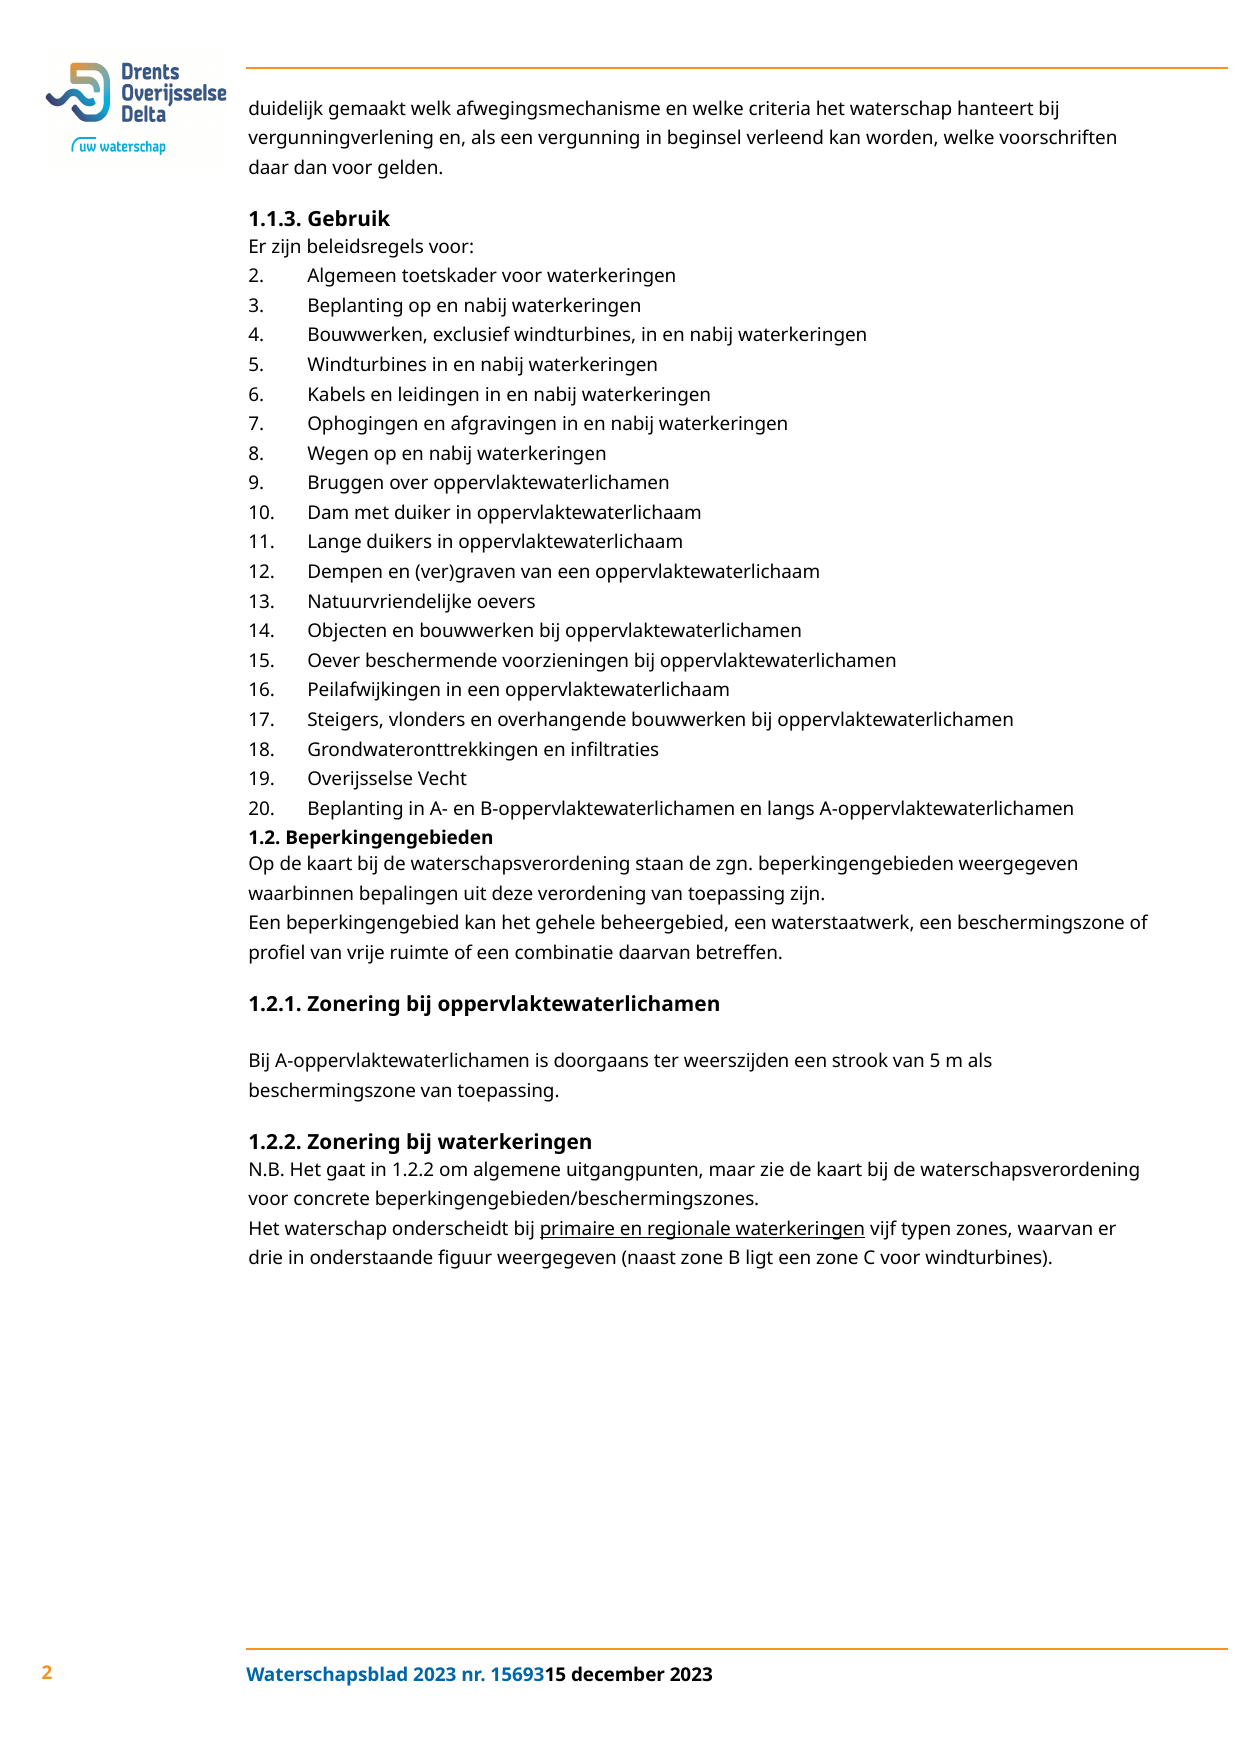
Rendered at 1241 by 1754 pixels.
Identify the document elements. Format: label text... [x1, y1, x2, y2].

text Op de kaart bij de waterschapsverordening staan de zgn. beperkingengebieden weergegeven waarbinnen bepalingen uit deze verordening van toepassing zijn. [248, 850, 1152, 906]
list Bouwwerken, exclusief windturbines, in en nabij waterkeringen [248, 322, 1152, 347]
text Bij A-oppervlaktewaterlichamen is doorgaans ter weerszijden een strook van 5 m als beschermingszone van toepassing. [248, 1047, 1152, 1103]
text Er zijn beleidsregels voor: [248, 233, 1152, 258]
list Wegen op en nabij waterkeringen [248, 440, 1152, 466]
list Dam met duiker in oppervlaktewaterlichaam [248, 499, 1152, 525]
text N.B. Het gaat in 1.2.2 om algemene uitgangpunten, maar zie de kaart bij de waterschapsverordening voor concrete beperkingengebieden/beschermingszones. [248, 1156, 1152, 1211]
list Windturbines in en nabij waterkeringen [248, 351, 1152, 377]
text duidelijk gemaakt welk afwegingsmechanisme en welke criteria het waterschap hanteert bij vergunningverlening en, als een vergunning in beginsel verleend kan worden, welke voorschriften daar dan voor gelden. [248, 95, 1152, 180]
text 1.2. Beperkingengebieden [248, 824, 1152, 850]
list Objecten en bouwwerken bij oppervlaktewaterlichamen [248, 617, 1152, 643]
text 1.2.1. Zonering bij oppervlaktewaterlichamen [248, 989, 1152, 1018]
text Het waterschap onderscheidt bij primaire en regionale waterkeringen vijf typen zones, waarvan er drie in onderstaande figuur weergegeven (naast zone B ligt een zone C voor windturbines). [248, 1215, 1152, 1270]
list Algemeen toetskader voor waterkeringen [248, 262, 1152, 288]
list Peilafwijkingen in een oppervlaktewaterlichaam [248, 677, 1152, 702]
text Een beperkingengebied kan het gehele beheergebied, een waterstaatwerk, een beschermingszone of profiel van vrije ruimte of een combinatie daarvan betreffen. [248, 909, 1152, 965]
list Steigers, vlonders en overhangende bouwwerken bij oppervlaktewaterlichamen [248, 706, 1152, 732]
list Lange duikers in oppervlaktewaterlichaam [248, 529, 1152, 554]
list Grondwateronttrekkingen en infiltraties [248, 736, 1152, 761]
picture [41, 47, 231, 172]
list Natuurvriendelijke oevers [248, 588, 1152, 613]
list Beplanting in A- en B-oppervlaktewaterlichamen en langs A-oppervlaktewaterlichamen [248, 795, 1152, 821]
list Bruggen over oppervlaktewaterlichamen [248, 469, 1152, 495]
text 1.1.3. Gebruik [248, 204, 1152, 233]
list Ophogingen en afgravingen in en nabij waterkeringen [248, 410, 1152, 436]
list Oever beschermende voorzieningen bij oppervlaktewaterlichamen [248, 647, 1152, 673]
list Overijsselse Vecht [248, 765, 1152, 791]
list Kabels en leidingen in en nabij waterkeringen [248, 381, 1152, 406]
text 1.2.2. Zonering bij waterkeringen [248, 1127, 1152, 1156]
list Dempen en (ver)graven van een oppervlaktewaterlichaam [248, 558, 1152, 584]
list Beplanting op en nabij waterkeringen [248, 292, 1152, 318]
